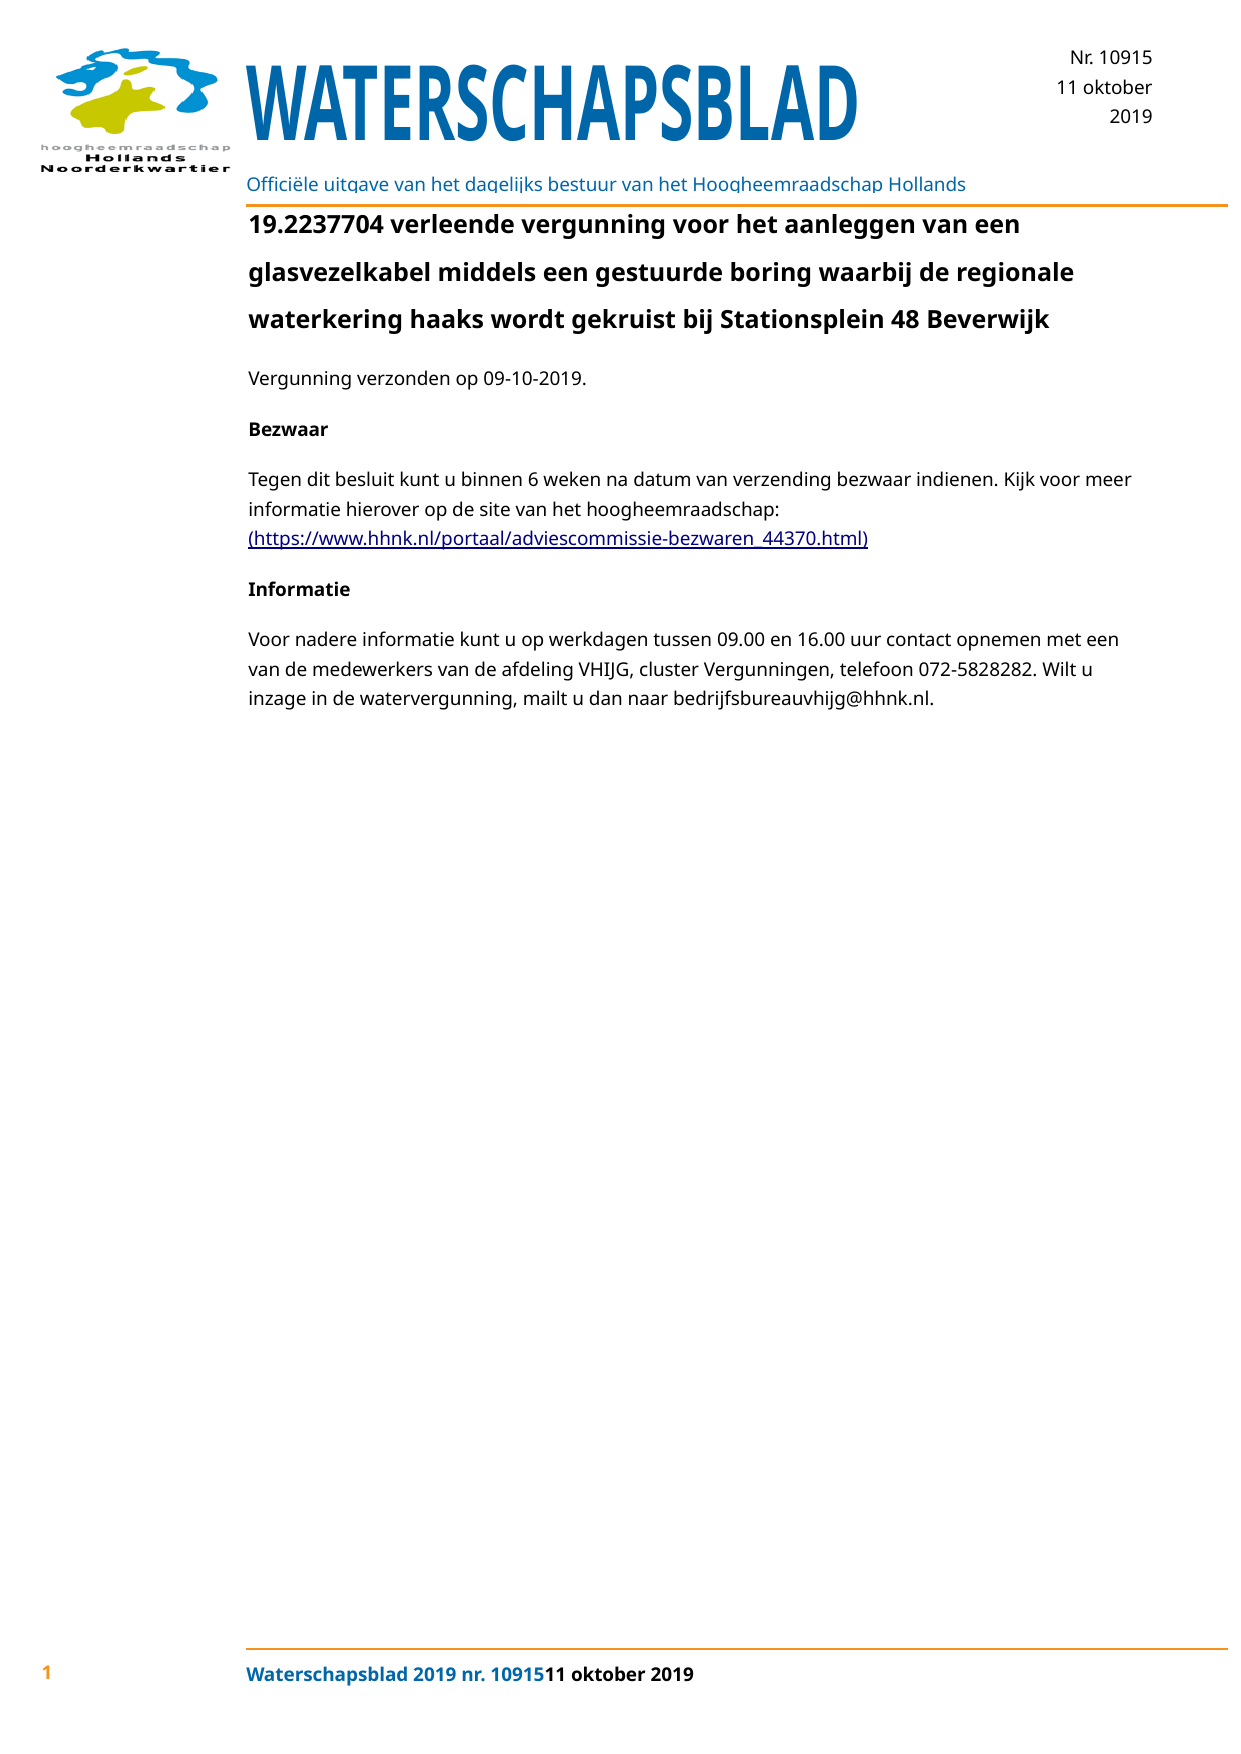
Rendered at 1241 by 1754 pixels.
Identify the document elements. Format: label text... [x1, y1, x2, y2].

text Voor nadere informatie kunt u op werkdagen tussen 09.00 en 16.00 uur contact opnemen met een van de medewerkers van de afdeling VHIJG, cluster Vergunningen, telefoon 072-5828282. Wilt u inzage in de watervergunning, mailt u dan naar bedrijfsbureauvhijg@hhnk.nl. [248, 626, 1152, 711]
text Informatie [248, 576, 1152, 602]
text 19.2237704 verleende vergunning voor het aanleggen van een glasvezelkabel middels een gestuurde boring waarbij de regionale waterkering haaks wordt gekruist bij Stationsplein 48 Beverwijk [248, 207, 1152, 336]
text Bezwaar [248, 416, 1152, 442]
picture [41, 47, 231, 172]
text Tegen dit besluit kunt u binnen 6 weken na datum van verzending bezwaar indienen. Kijk voor meer informatie hierover op de site van het hoogheemraadschap: (https://www.hhnk.nl/portaal/adviescommissie-bezwaren_44370.html) [248, 466, 1152, 551]
text Vergunning verzonden op 09-10-2019. [248, 366, 1152, 391]
